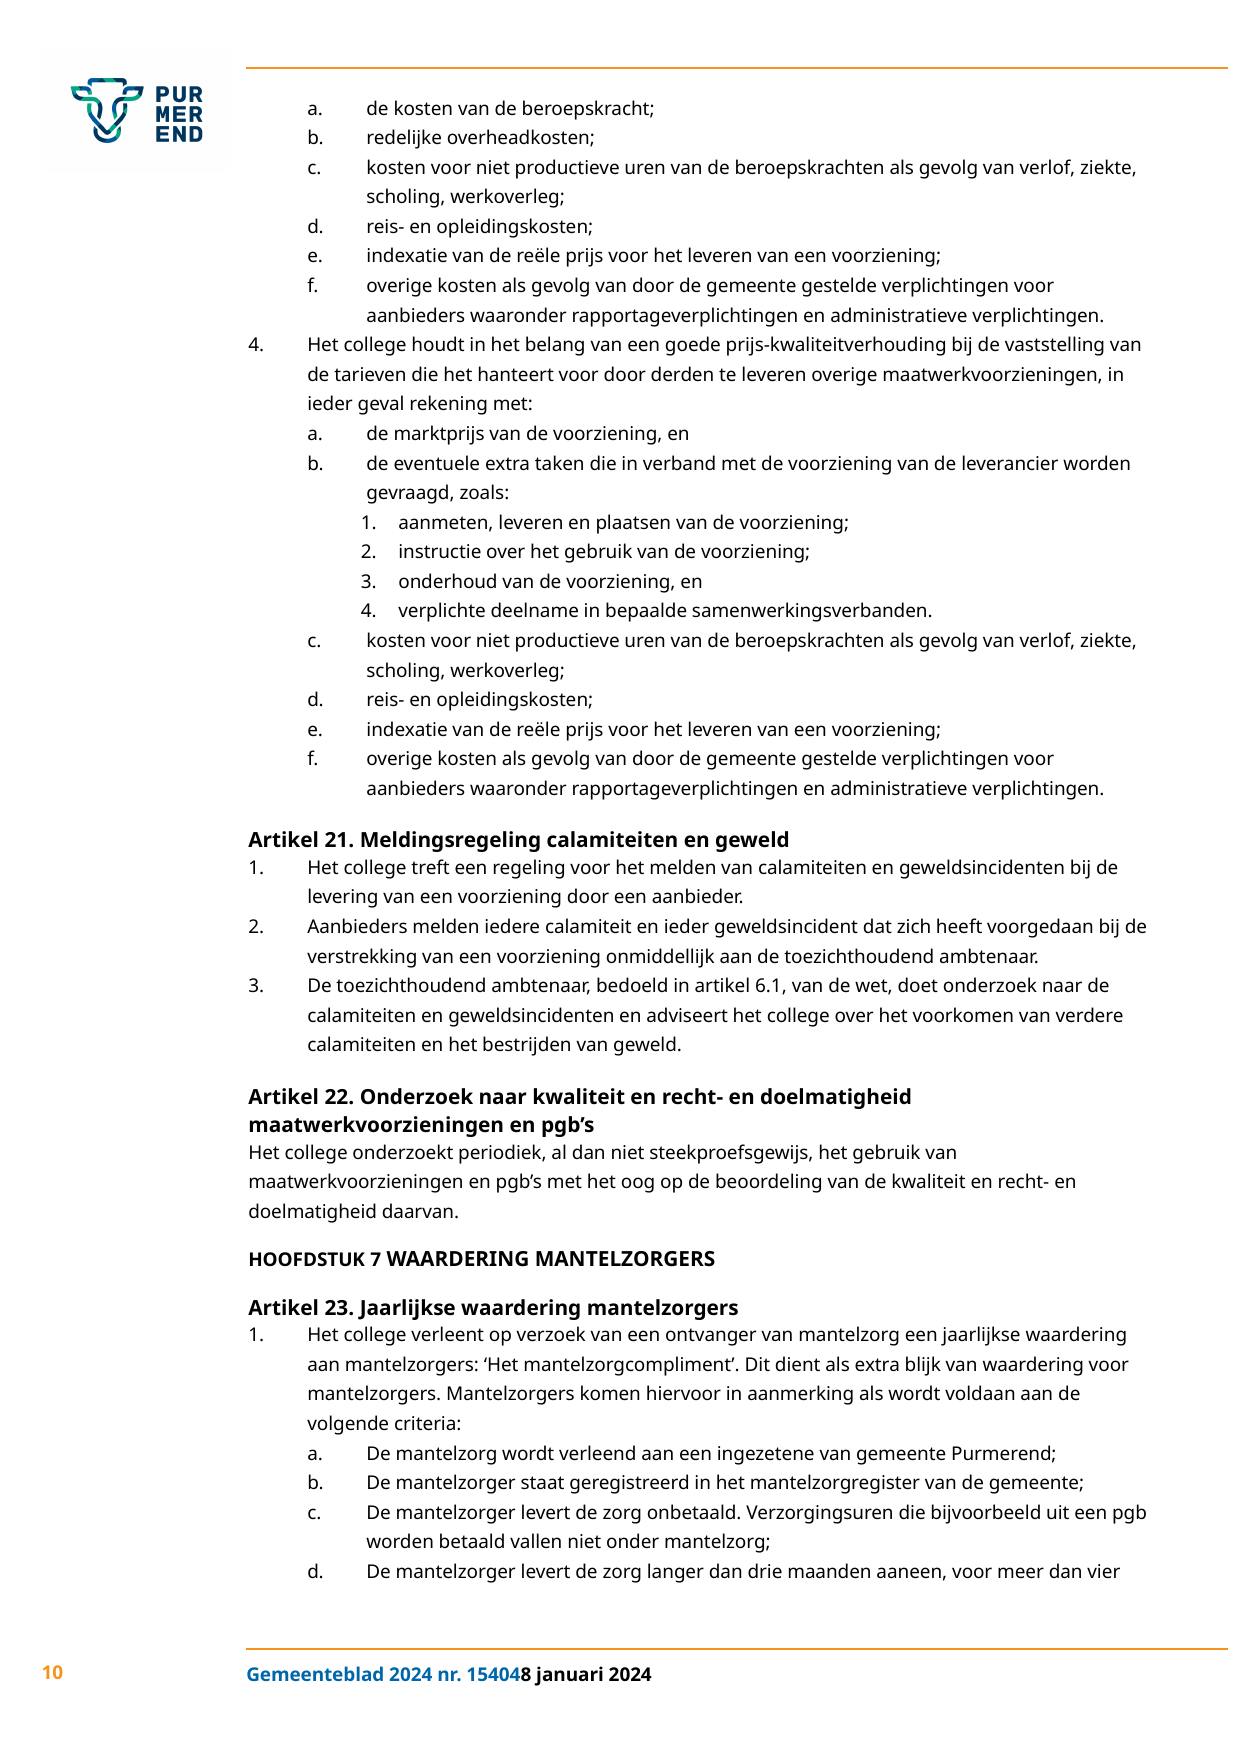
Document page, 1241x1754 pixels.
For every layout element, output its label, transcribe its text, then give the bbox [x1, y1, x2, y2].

list onderhoud van de voorziening, en [361, 568, 1152, 594]
list De mantelzorg wordt verleend aan een ingezetene van gemeente Purmerend; [307, 1440, 1152, 1465]
list redelijke overheadkosten; [307, 124, 1152, 150]
list kosten voor niet productieve uren van de beroepskrachten als gevolg van verlof, ziekte, scholing, werkoverleg; [307, 627, 1152, 683]
list De mantelzorger staat geregistreerd in het mantelzorgregister van de gemeente; [307, 1469, 1152, 1495]
list overige kosten als gevolg van door de gemeente gestelde verplichtingen voor aanbieders waaronder rapportageverplichtingen en administratieve verplichtingen. [307, 272, 1152, 328]
list Het college verleent op verzoek van een ontvanger van mantelzorg een jaarlijkse waardering aan mantelzorgers: ‘Het mantelzorgcompliment’. Dit dient als extra blijk van waardering voor mantelzorgers. Mantelzorgers komen hiervoor in aanmerking als wordt voldaan aan de volgende criteria: [248, 1321, 1152, 1436]
list kosten voor niet productieve uren van de beroepskrachten als gevolg van verlof, ziekte, scholing, werkoverleg; [307, 154, 1152, 209]
list De mantelzorger levert de zorg onbetaald. Verzorgingsuren die bijvoorbeeld uit een pgb worden betaald vallen niet onder mantelzorg; [307, 1499, 1152, 1554]
list reis- en opleidingskosten; [307, 213, 1152, 239]
list indexatie van de reële prijs voor het leveren van een voorziening; [307, 243, 1152, 268]
text Artikel 23. Jaarlijkse waardering mantelzorgers [248, 1293, 1152, 1321]
text Artikel 21. Meldingsregeling calamiteiten en geweld [248, 826, 1152, 854]
list de eventuele extra taken die in verband met de voorziening van de leverancier worden gevraagd, zoals: [307, 450, 1152, 505]
list reis- en opleidingskosten; [307, 686, 1152, 712]
list De toezichthoudend ambtenaar, bedoeld in artikel 6.1, van de wet, doet onderzoek naar de calamiteiten en geweldsincidenten en adviseert het college over het voorkomen van verdere calamiteiten en het bestrijden van geweld. [248, 972, 1152, 1057]
text Artikel 22. Onderzoek naar kwaliteit en recht- en doelmatigheid maatwerkvoorzieningen en pgb’s [248, 1082, 1152, 1139]
list De mantelzorger levert de zorg langer dan drie maanden aaneen, voor meer dan vier [307, 1558, 1152, 1584]
list Het college treft een regeling voor het melden van calamiteiten en geweldsincidenten bij de levering van een voorziening door een aanbieder. [248, 854, 1152, 909]
list Het college houdt in het belang van een goede prijs-kwaliteitverhouding bij de vaststelling van de tarieven die het hanteert voor door derden te leveren overige maatwerkvoorzieningen, in ieder geval rekening met: [248, 331, 1152, 416]
text HOOFDSTUK 7 WAARDERING MANTELZORGERS [248, 1244, 1152, 1272]
list de marktprijs van de voorziening, en [307, 420, 1152, 446]
list aanmeten, leveren en plaatsen van de voorziening; [361, 509, 1152, 535]
list de kosten van de beroepskracht; [307, 95, 1152, 121]
list indexatie van de reële prijs voor het leveren van een voorziening; [307, 716, 1152, 742]
picture [41, 47, 231, 172]
list instructie over het gebruik van de voorziening; [361, 538, 1152, 564]
list Aanbieders melden iedere calamiteit en ieder geweldsincident dat zich heeft voorgedaan bij de verstrekking van een voorziening onmiddellijk aan de toezichthoudend ambtenaar. [248, 913, 1152, 968]
list overige kosten als gevolg van door de gemeente gestelde verplichtingen voor aanbieders waaronder rapportageverplichtingen en administratieve verplichtingen. [307, 746, 1152, 801]
text Het college onderzoekt periodiek, al dan niet steekproefsgewijs, het gebruik van maatwerkvoorzieningen en pgb’s met het oog op de beoordeling van de kwaliteit en recht- en doelmatigheid daarvan. [248, 1139, 1152, 1224]
list verplichte deelname in bepaalde samenwerkingsverbanden. [361, 598, 1152, 623]
